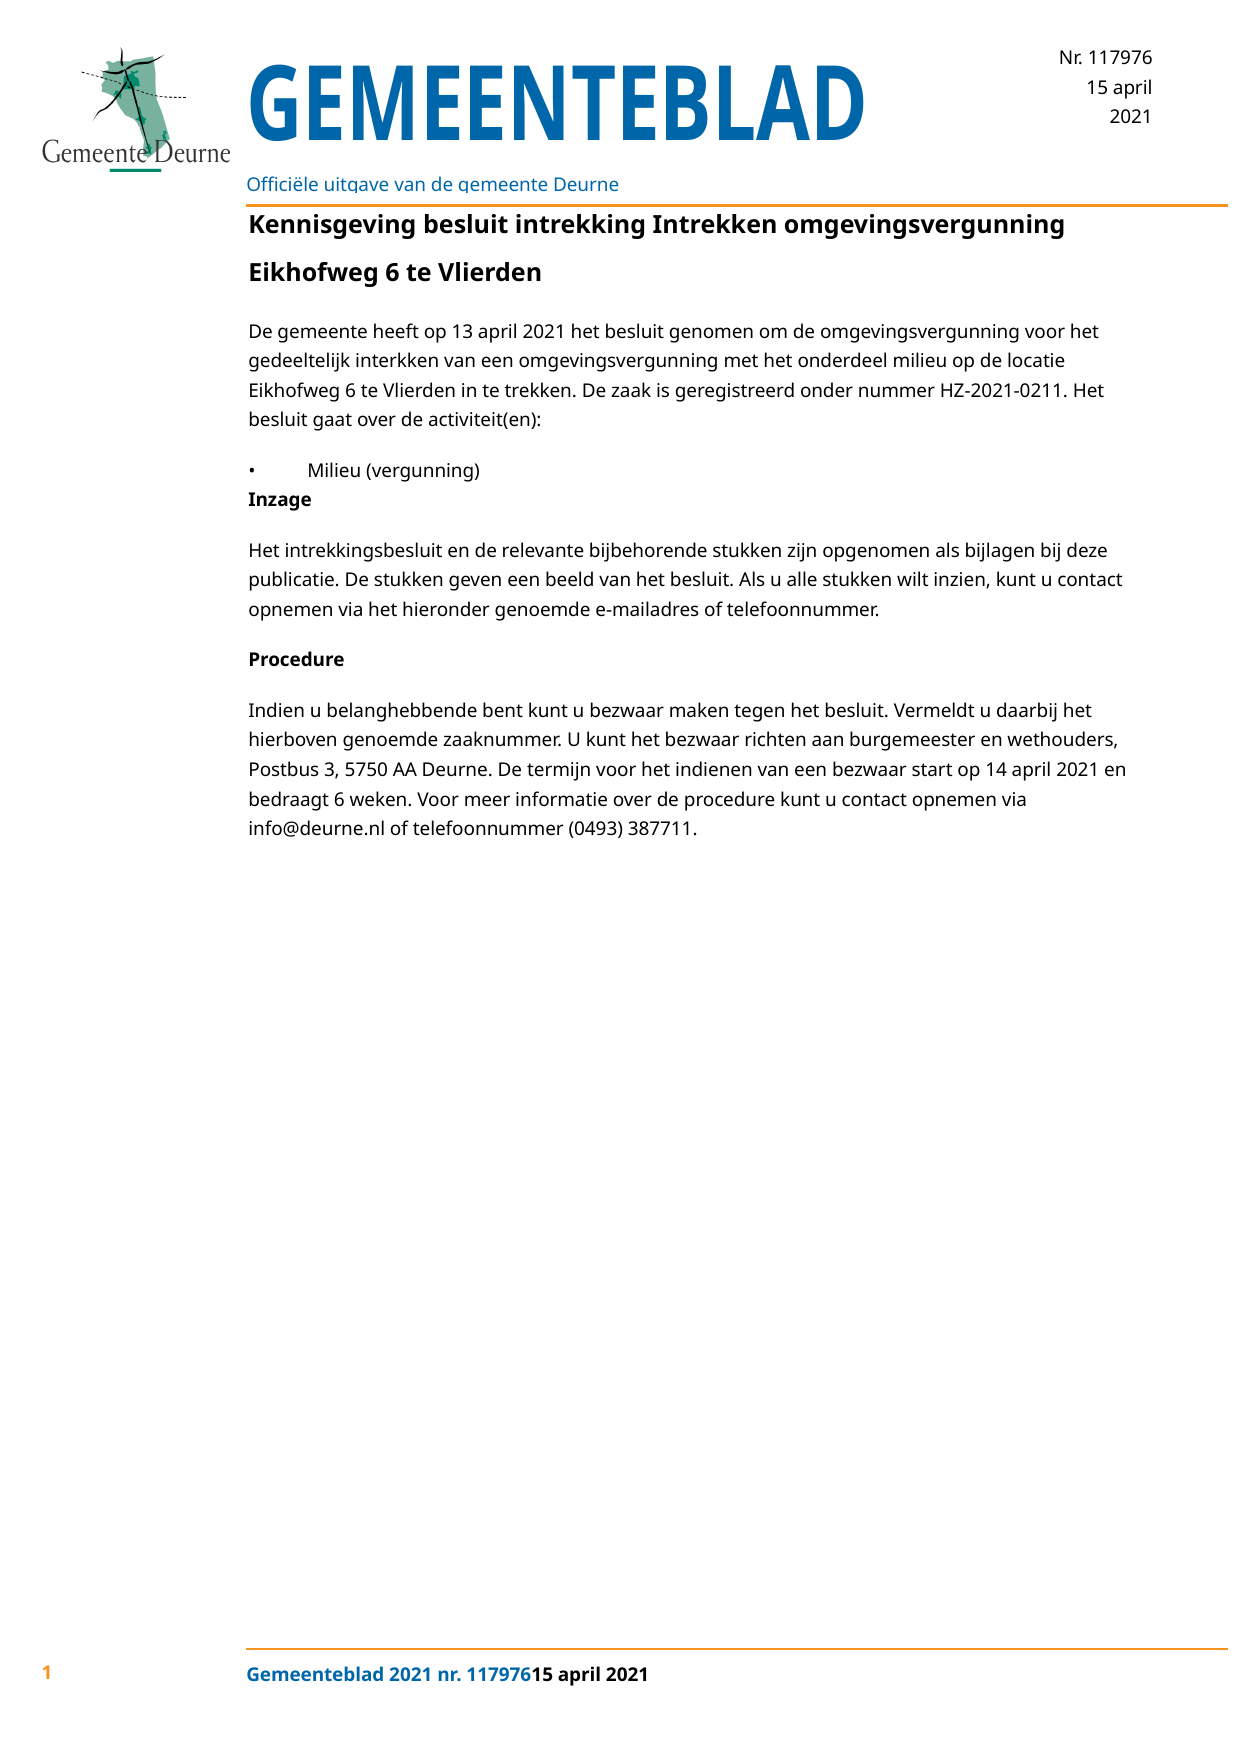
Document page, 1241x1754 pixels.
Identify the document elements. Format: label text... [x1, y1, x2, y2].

text Het intrekkingsbesluit en de relevante bijbehorende stukken zijn opgenomen als bijlagen bij deze publicatie. De stukken geven een beeld van het besluit. Als u alle stukken wilt inzien, kunt u contact opnemen via het hieronder genoemde e-mailadres of telefoonnummer. [248, 537, 1152, 622]
text Procedure [248, 647, 1152, 672]
text De gemeente heeft op 13 april 2021 het besluit genomen om de omgevingsvergunning voor het gedeeltelijk interkken van een omgevingsvergunning met het onderdeel milieu op de locatie Eikhofweg 6 te Vlierden in te trekken. De zaak is geregistreerd onder nummer HZ-2021-0211. Het besluit gaat over de activiteit(en): [248, 318, 1152, 432]
text Inzage [248, 487, 1152, 512]
picture [41, 47, 231, 172]
text Indien u belanghebbende bent kunt u bezwaar maken tegen het besluit. Vermeldt u daarbij het hierboven genoemde zaaknummer. U kunt het bezwaar richten aan burgemeester en wethouders, Postbus 3, 5750 AA Deurne. De termijn voor het indienen van een bezwaar start op 14 april 2021 en bedraagt 6 weken. Voor meer informatie over de procedure kunt u contact opnemen via info@deurne.nl of telefoonnummer (0493) 387711. [248, 697, 1152, 841]
list Milieu (vergunning) [248, 457, 1152, 483]
text Kennisgeving besluit intrekking Intrekken omgevingsvergunning Eikhofweg 6 te Vlierden [248, 207, 1152, 288]
